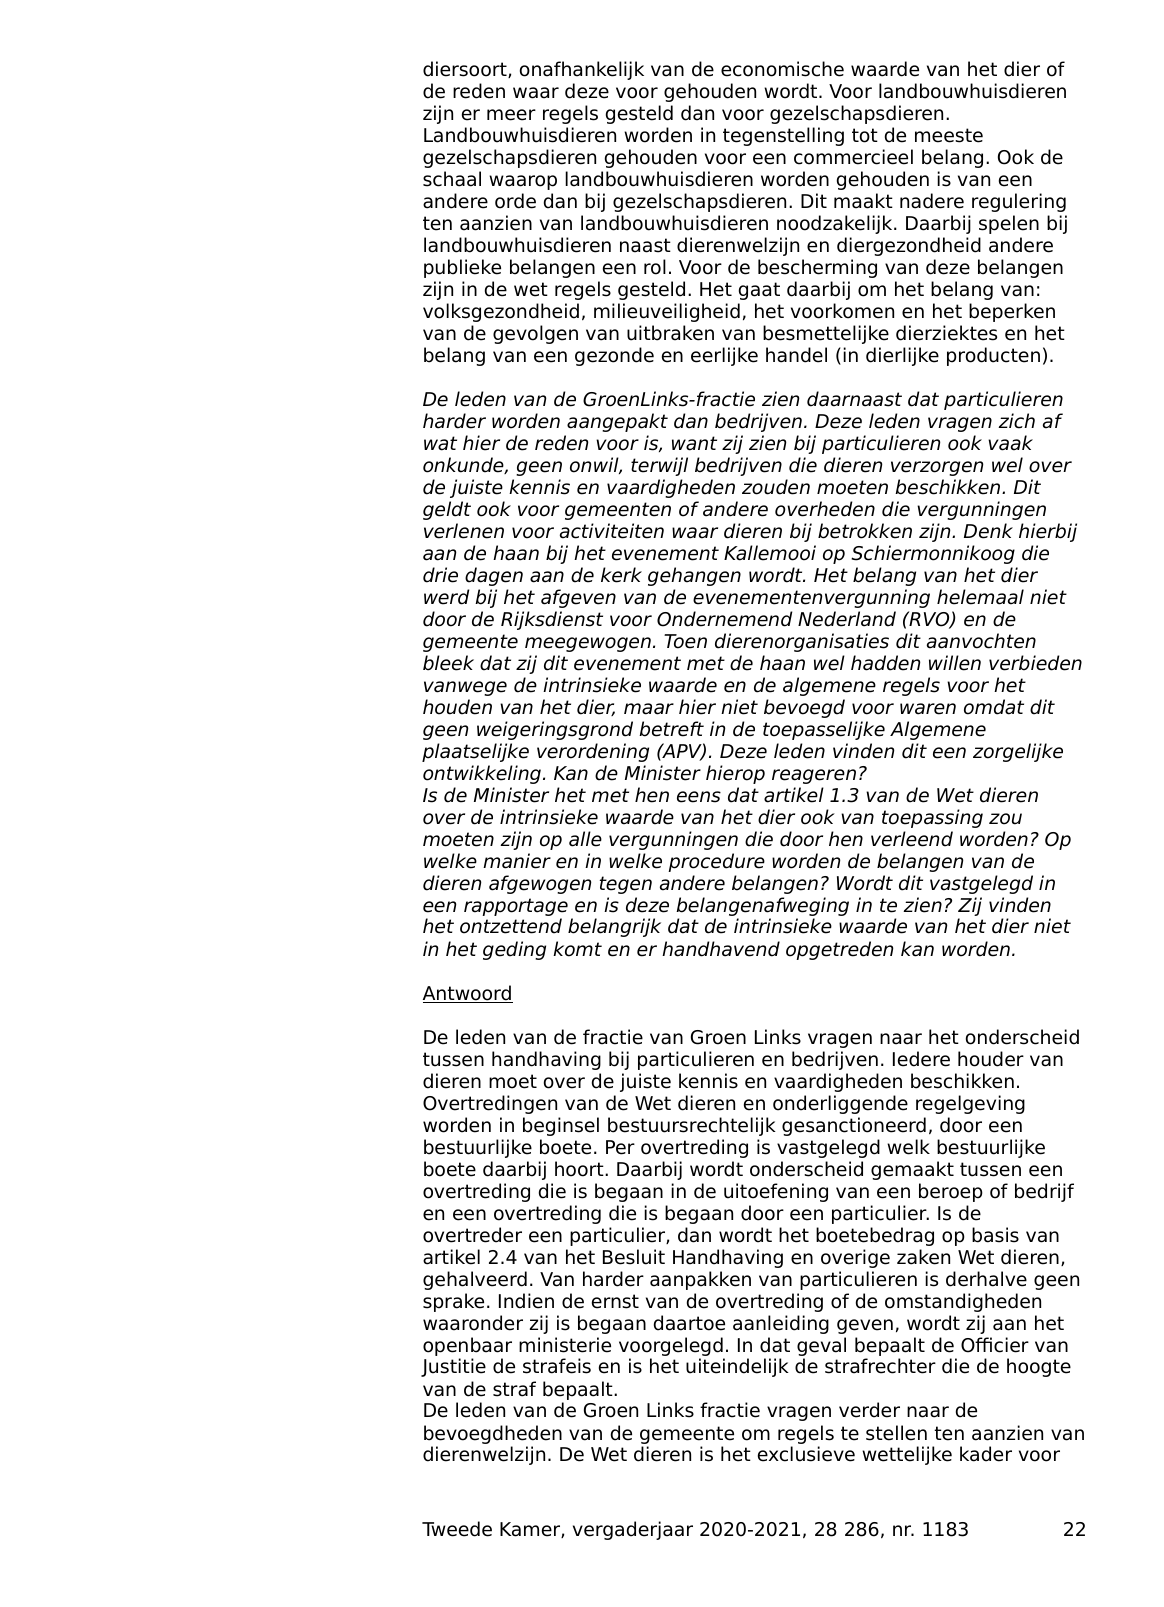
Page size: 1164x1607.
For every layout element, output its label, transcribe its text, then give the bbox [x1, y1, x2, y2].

text Is de Minister het met hen eens dat artikel 1.3 van de Wet dieren over de intrinsieke waarde van het dier ook van toepassing zou moeten zijn op alle vergunningen die door hen verleend worden? Op welke manier en in welke procedure worden de belangen van de dieren afgewogen tegen andere belangen? Wordt dit vastgelegd in een rapportage en is deze belangenafweging in te zien? Zij vinden het ontzettend belangrijk dat de intrinsieke waarde van het dier niet in het geding komt en er handhavend opgetreden kan worden. [422, 784, 1087, 960]
text De leden van de fractie van Groen Links vragen naar het onderscheid tussen handhaving bij particulieren en bedrijven. Iedere houder van dieren moet over de juiste kennis en vaardigheden beschikken. Overtredingen van de Wet dieren en onderliggende regelgeving worden in beginsel bestuursrechtelijk gesanctioneerd, door een bestuurlijke boete. Per overtreding is vastgelegd welk bestuurlijke boete daarbij hoort. Daarbij wordt onderscheid gemaakt tussen een overtreding die is begaan in de uitoefening van een beroep of bedrijf en een overtreding die is begaan door een particulier. Is de overtreder een particulier, dan wordt het boetebedrag op basis van artikel 2.4 van het Besluit Handhaving en overige zaken Wet dieren, gehalveerd. Van harder aanpakken van particulieren is derhalve geen sprake. Indien de ernst van de overtreding of de omstandigheden waaronder zij is begaan daartoe aanleiding geven, wordt zij aan het openbaar ministerie voorgelegd. In dat geval bepaalt de Officier van Justitie de strafeis en is het uiteindelijk de strafrechter die de hoogte van de straf bepaalt. [422, 1027, 1087, 1400]
text De leden van de GroenLinks-fractie zien daarnaast dat particulieren harder worden aangepakt dan bedrijven. Deze leden vragen zich af wat hier de reden voor is, want zij zien bij particulieren ook vaak onkunde, geen onwil, terwijl bedrijven die dieren verzorgen wel over de juiste kennis en vaardigheden zouden moeten beschikken. Dit geldt ook voor gemeenten of andere overheden die vergunningen verlenen voor activiteiten waar dieren bij betrokken zijn. Denk hierbij aan de haan bij het evenement Kallemooi op Schiermonnikoog die drie dagen aan de kerk gehangen wordt. Het belang van het dier werd bij het afgeven van de evenementenvergunning helemaal niet door de Rijksdienst voor Ondernemend Nederland (RVO) en de gemeente meegewogen. Toen dierenorganisaties dit aanvochten bleek dat zij dit evenement met de haan wel hadden willen verbieden vanwege de intrinsieke waarde en de algemene regels voor het houden van het dier, maar hier niet bevoegd voor waren omdat dit geen weigeringsgrond betreft in de toepasselijke Algemene plaatselijke verordening (APV). Deze leden vinden dit een zorgelijke ontwikkeling. Kan de Minister hierop reageren? [422, 389, 1087, 784]
text De leden van de Groen Links fractie vragen verder naar de bevoegdheden van de gemeente om regels te stellen ten aanzien van dierenwelzijn. De Wet dieren is het exclusieve wettelijke kader voor [422, 1400, 1087, 1466]
subtitle Antwoord [422, 983, 1087, 1004]
text diersoort, onafhankelijk van de economische waarde van het dier of de reden waar deze voor gehouden wordt. Voor landbouwhuisdieren zijn er meer regels gesteld dan voor gezelschapsdieren. Landbouwhuisdieren worden in tegenstelling tot de meeste gezelschapsdieren gehouden voor een commercieel belang. Ook de schaal waarop landbouwhuisdieren worden gehouden is van een andere orde dan bij gezelschapsdieren. Dit maakt nadere regulering ten aanzien van landbouwhuisdieren noodzakelijk. Daarbij spelen bij landbouwhuisdieren naast dierenwelzijn en diergezondheid andere publieke belangen een rol. Voor de bescherming van deze belangen zijn in de wet regels gesteld. Het gaat daarbij om het belang van: volksgezondheid, milieuveiligheid, het voorkomen en het beperken van de gevolgen van uitbraken van besmettelijke dierziektes en het belang van een gezonde en eerlijke handel (in dierlijke producten). [422, 59, 1087, 367]
